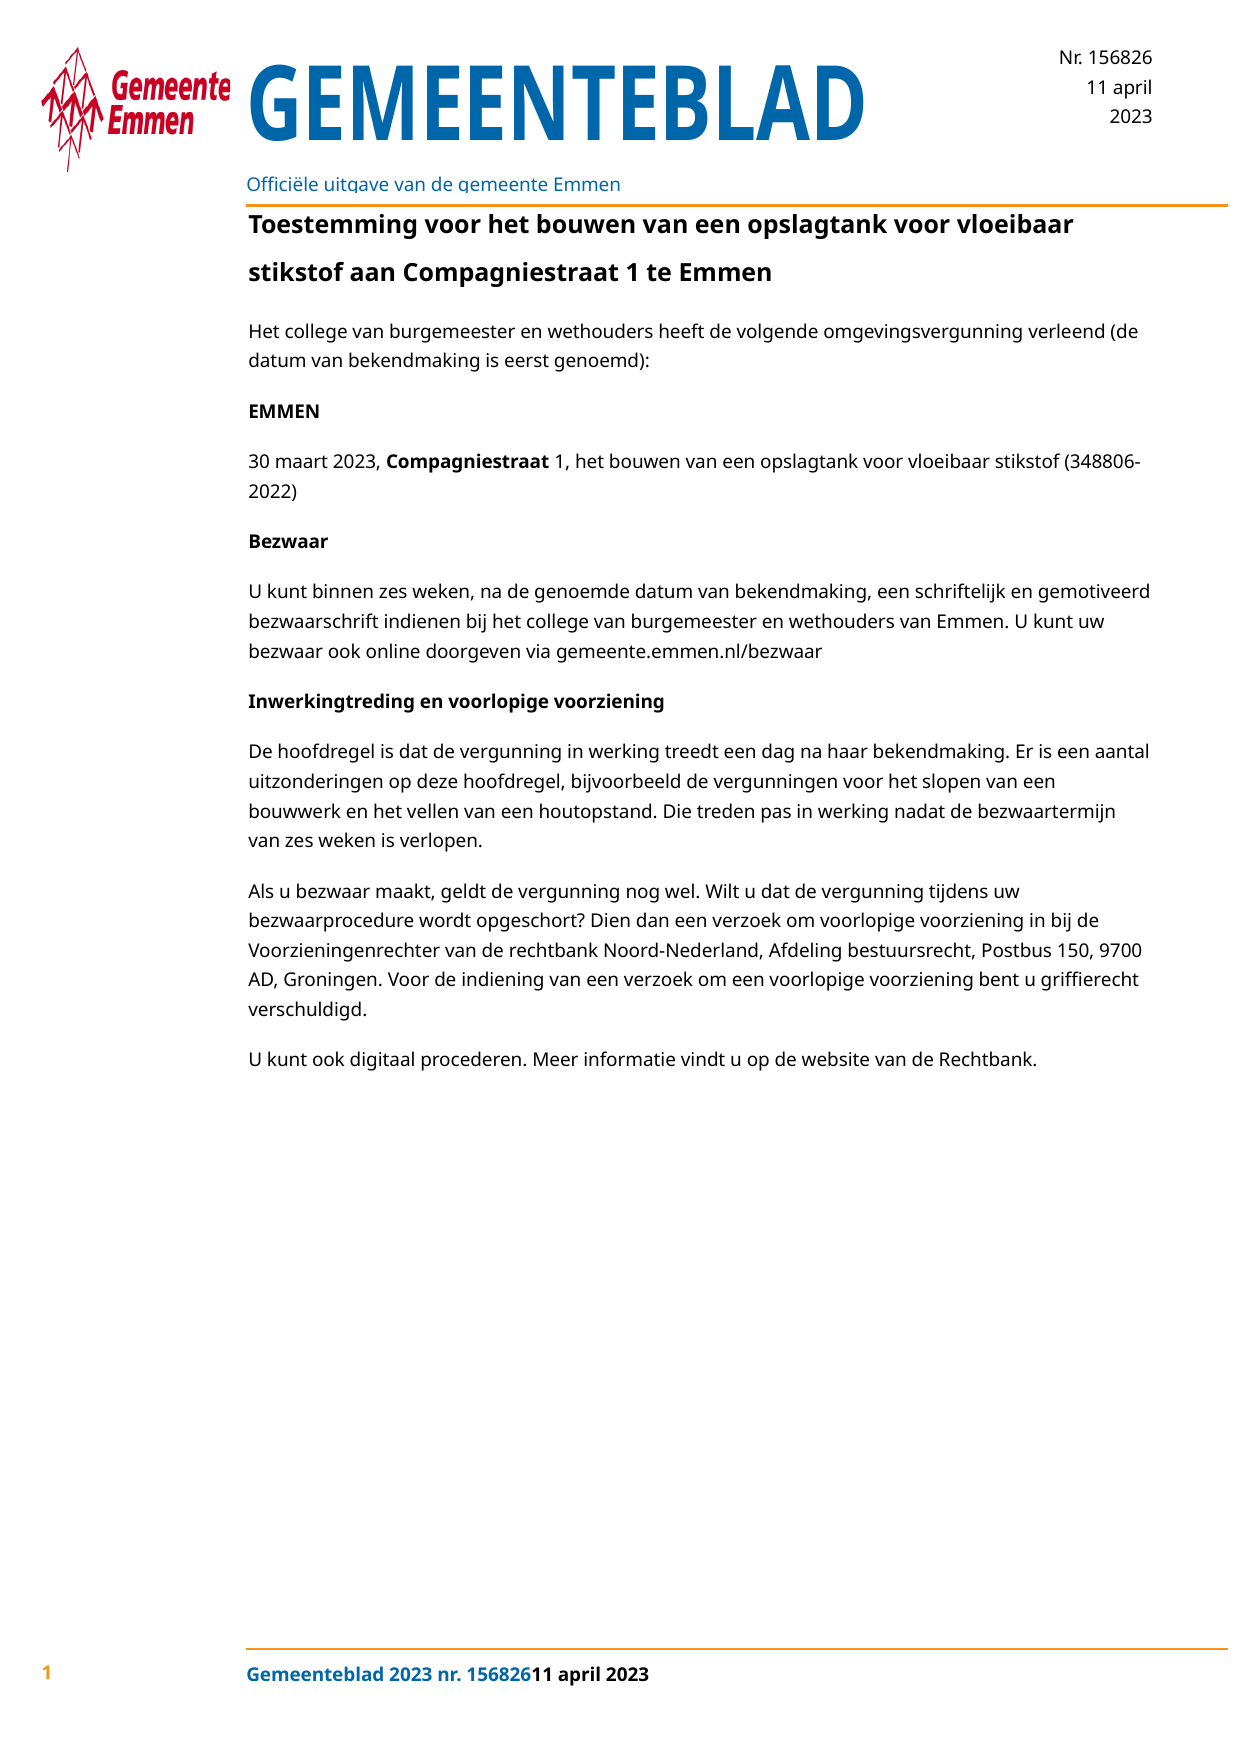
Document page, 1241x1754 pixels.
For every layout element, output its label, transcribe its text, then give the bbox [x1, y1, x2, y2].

text U kunt binnen zes weken, na de genoemde datum van bekendmaking, een schriftelijk en gemotiveerd bezwaarschrift indienen bij het college van burgemeester en wethouders van Emmen. U kunt uw bezwaar ook online doorgeven via gemeente.emmen.nl/bezwaar [248, 579, 1152, 664]
text U kunt ook digitaal procederen. Meer informatie vindt u op de website van de Rechtbank. [248, 1047, 1152, 1072]
text Inwerkingtreding en voorlopige voorziening [248, 688, 1152, 714]
text Het college van burgemeester en wethouders heeft de volgende omgevingsvergunning verleend (de datum van bekendmaking is eerst genoemd): [248, 318, 1152, 373]
text Als u bezwaar maakt, geldt de vergunning nog wel. Wilt u dat de vergunning tijdens uw bezwaarprocedure wordt opgeschort? Dien dan een verzoek om voorlopige voorziening in bij de Voorzieningenrechter van de rechtbank Noord-Nederland, Afdeling bestuursrecht, Postbus 150, 9700 AD, Groningen. Voor de indiening van een verzoek om een voorlopige voorziening bent u griffierecht verschuldigd. [248, 878, 1152, 1022]
text De hoofdregel is dat de vergunning in werking treedt een dag na haar bekendmaking. Er is een aantal uitzonderingen op deze hoofdregel, bijvoorbeeld de vergunningen voor het slopen van een bouwwerk en het vellen van een houtopstand. Die treden pas in werking nadat de bezwaartermijn van zes weken is verlopen. [248, 739, 1152, 853]
text 30 maart 2023, Compagniestraat 1, het bouwen van een opslagtank voor vloeibaar stikstof (348806-2022) [248, 448, 1152, 504]
text Toestemming voor het bouwen van een opslagtank voor vloeibaar stikstof aan Compagniestraat 1 te Emmen [248, 207, 1152, 288]
text EMMEN [248, 398, 1152, 424]
picture [41, 47, 231, 172]
text Bezwaar [248, 528, 1152, 554]
